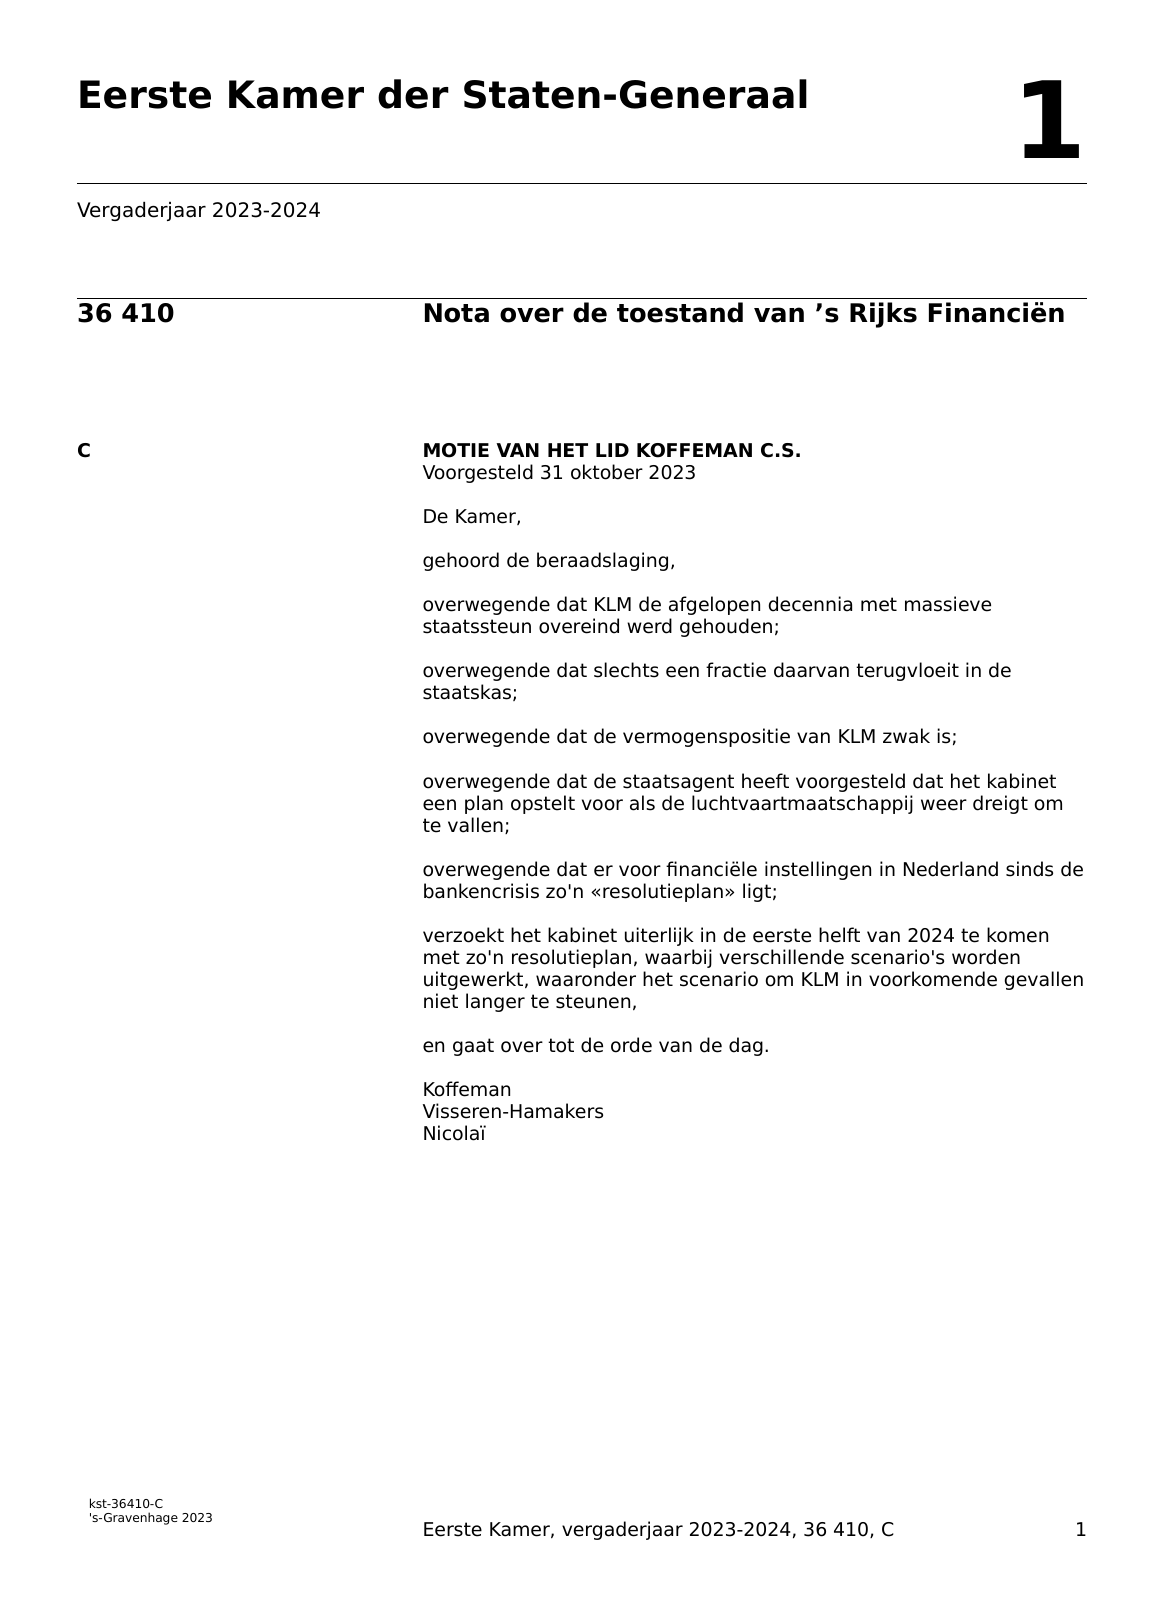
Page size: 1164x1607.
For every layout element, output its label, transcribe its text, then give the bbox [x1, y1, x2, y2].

text overwegende dat er voor financiële instellingen in Nederland sinds de bankencrisis zo'n «resolutieplan» ligt; [422, 859, 1087, 903]
text Visseren-Hamakers [422, 1101, 1087, 1123]
text Voorgesteld 31 oktober 2023 [422, 462, 1087, 484]
text overwegende dat slechts een fractie daarvan terugvloeit in de staatskas; [422, 660, 1087, 704]
text 's-Gravenhage 2023 [88, 1511, 323, 1525]
subtitle C MOTIE VAN HET LID KOFFEMAN C.S. [77, 440, 1087, 462]
text Koffeman [422, 1079, 1087, 1101]
table_header Eerste Kamer der Staten-Generaal [77, 59, 886, 183]
table_cell Vergaderjaar 2023-2024 [77, 184, 1087, 298]
text gehoord de beraadslaging, [422, 550, 1087, 572]
text De Kamer, [422, 506, 1087, 528]
text overwegende dat de vermogenspositie van KLM zwak is; [422, 726, 1087, 748]
text en gaat over tot de orde van de dag. [422, 1035, 1087, 1057]
text overwegende dat de staatsagent heeft voorgesteld dat het kabinet een plan opstelt voor als de luchtvaartmaatschappij weer dreigt om te vallen; [422, 771, 1087, 837]
text kst-36410-C [88, 1497, 323, 1511]
table_header 1 [886, 59, 1087, 183]
text overwegende dat KLM de afgelopen decennia met massieve staatssteun overeind werd gehouden; [422, 594, 1087, 638]
subtitle 36 410 Nota over de toestand van ’s Rijks Financiën [77, 299, 1087, 329]
text verzoekt het kabinet uiterlijk in de eerste helft van 2024 te komen met zo'n resolutieplan, waarbij verschillende scenario's worden uitgewerkt, waaronder het scenario om KLM in voorkomende gevallen niet langer te steunen, [422, 925, 1087, 1013]
text Nicolaï [422, 1123, 1087, 1145]
